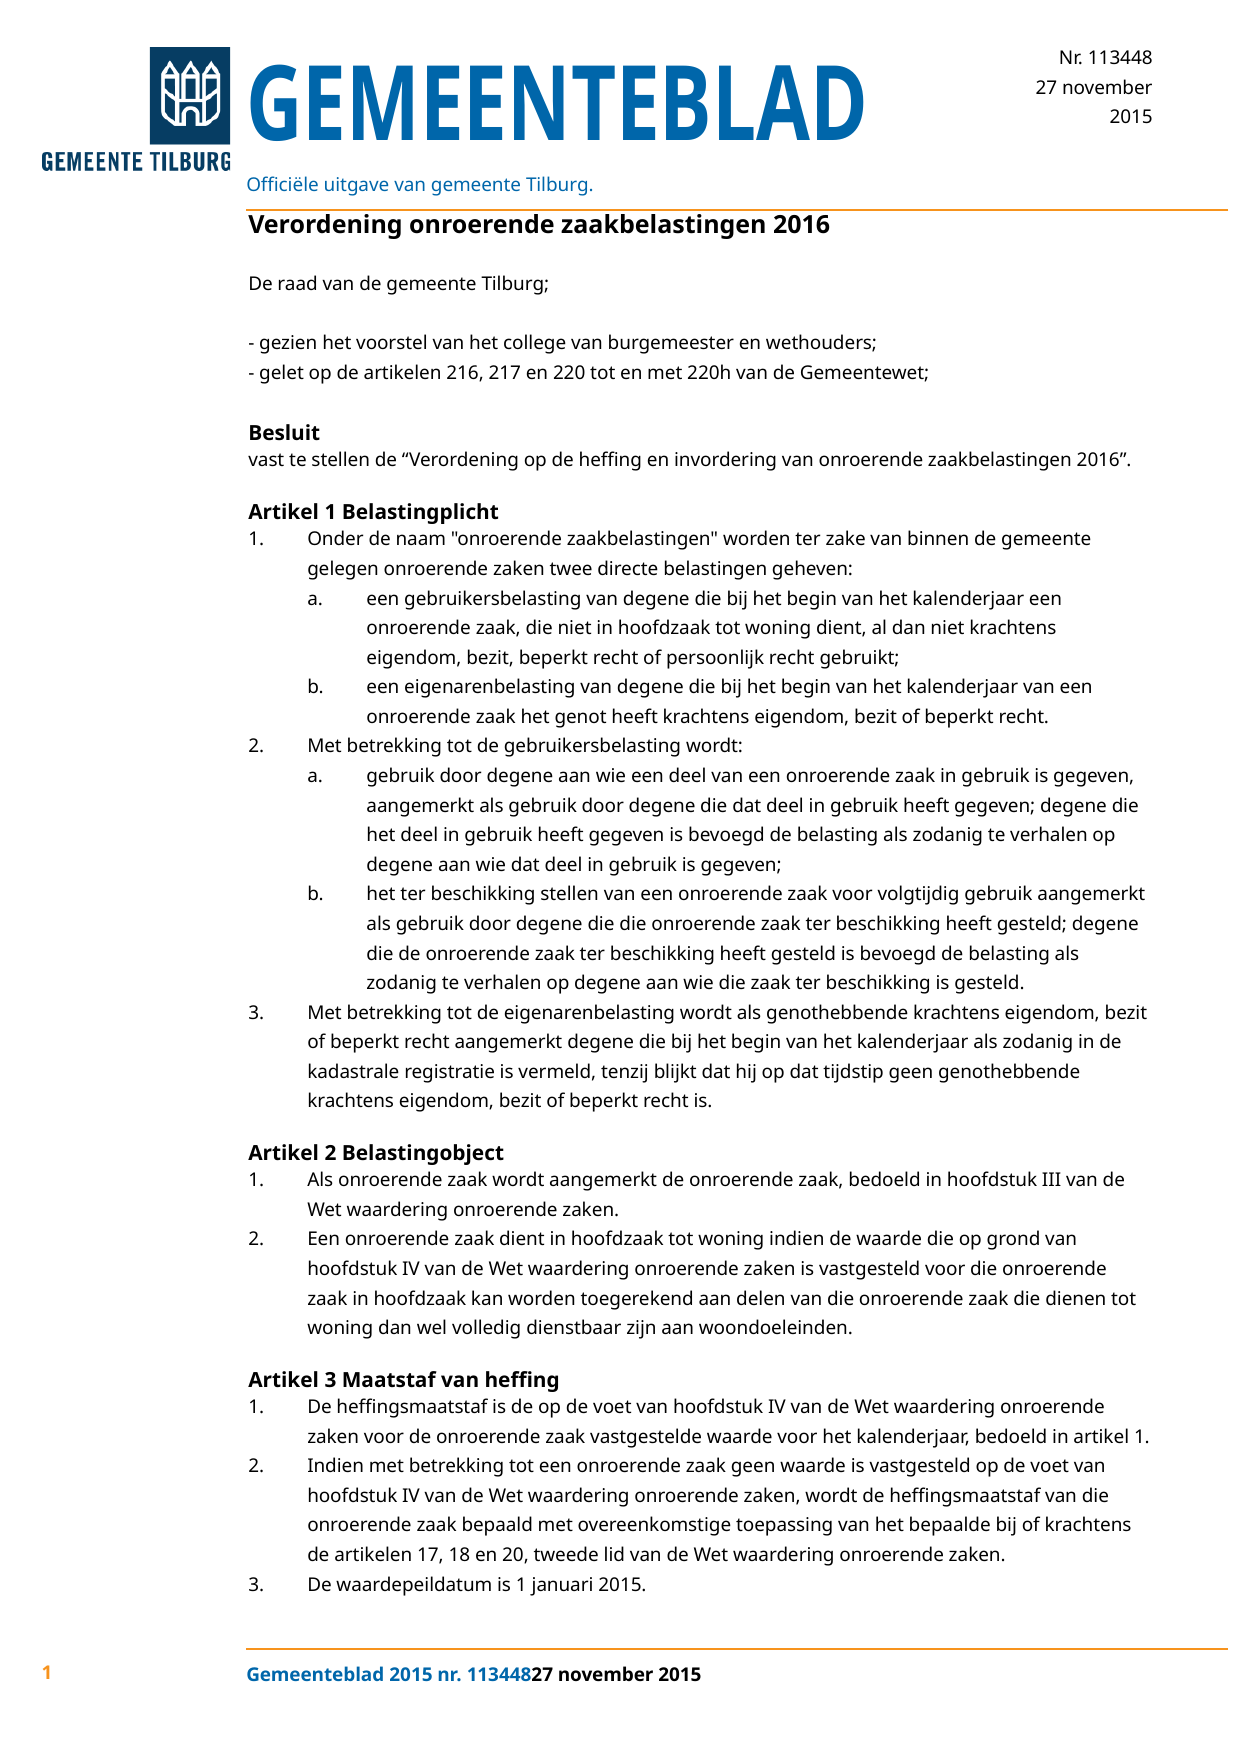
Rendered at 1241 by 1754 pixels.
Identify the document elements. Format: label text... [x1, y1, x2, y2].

list De waardepeildatum is 1 januari 2015. [248, 1571, 1152, 1596]
list Met betrekking tot de gebruikersbelasting wordt: [248, 733, 1152, 758]
text Besluit [248, 418, 1152, 447]
list Met betrekking tot de eigenarenbelasting wordt als genothebbende krachtens eigendom, bezit of beperkt recht aangemerkt degene die bij het begin van het kalenderjaar als zodanig in de kadastrale registratie is vermeld, tenzij blijkt dat hij op dat tijdstip geen genothebbende krachtens eigendom, bezit of beperkt recht is. [248, 999, 1152, 1113]
text - gezien het voorstel van het college van burgemeester en wethouders; [248, 329, 1152, 355]
text Artikel 1 Belastingplicht [248, 497, 1152, 526]
list Indien met betrekking tot een onroerende zaak geen waarde is vastgesteld op de voet van hoofdstuk IV van de Wet waardering onroerende zaken, wordt de heffingsmaatstaf van die onroerende zaak bepaald met overeenkomstige toepassing van het bepaalde bij of krachtens de artikelen 17, 18 en 20, tweede lid van de Wet waardering onroerende zaken. [248, 1452, 1152, 1567]
list Onder de naam "onroerende zaakbelastingen" worden ter zake van binnen de gemeente gelegen onroerende zaken twee directe belastingen geheven: [248, 526, 1152, 581]
list het ter beschikking stellen van een onroerende zaak voor volgtijdig gebruik aangemerkt als gebruik door degene die die onroerende zaak ter beschikking heeft gesteld; degene die de onroerende zaak ter beschikking heeft gesteld is bevoegd de belasting als zodanig te verhalen op degene aan wie die zaak ter beschikking is gesteld. [307, 881, 1152, 995]
list Als onroerende zaak wordt aangemerkt de onroerende zaak, bedoeld in hoofdstuk III van de Wet waardering onroerende zaken. [248, 1166, 1152, 1222]
list Een onroerende zaak dient in hoofdzaak tot woning indien de waarde die op grond van hoofdstuk IV van de Wet waardering onroerende zaken is vastgesteld voor die onroerende zaak in hoofdzaak kan worden toegerekend aan delen van die onroerende zaak die dienen tot woning dan wel volledig dienstbaar zijn aan woondoeleinden. [248, 1226, 1152, 1340]
list een eigenarenbelasting van degene die bij het begin van het kalenderjaar van een onroerende zaak het genot heeft krachtens eigendom, bezit of beperkt recht. [307, 673, 1152, 729]
list De heffingsmaatstaf is de op de voet van hoofdstuk IV van de Wet waardering onroerende zaken voor de onroerende zaak vastgestelde waarde voor het kalenderjaar, bedoeld in artikel 1. [248, 1393, 1152, 1448]
text Artikel 2 Belastingobject [248, 1138, 1152, 1166]
text Artikel 3 Maatstaf van heffing [248, 1365, 1152, 1393]
picture [41, 47, 231, 172]
text - gelet op de artikelen 216, 217 en 220 tot en met 220h van de Gemeentewet; [248, 359, 1152, 385]
text Verordening onroerende zaakbelastingen 2016 [248, 211, 1152, 241]
text vast te stellen de “Verordening op de heffing en invordering van onroerende zaakbelastingen 2016”. [248, 447, 1152, 472]
list een gebruikersbelasting van degene die bij het begin van het kalenderjaar een onroerende zaak, die niet in hoofdzaak tot woning dient, al dan niet krachtens eigendom, bezit, beperkt recht of persoonlijk recht gebruikt; [307, 585, 1152, 669]
text De raad van de gemeente Tilburg; [248, 270, 1152, 296]
list gebruik door degene aan wie een deel van een onroerende zaak in gebruik is gegeven, aangemerkt als gebruik door degene die dat deel in gebruik heeft gegeven; degene die het deel in gebruik heeft gegeven is bevoegd de belasting als zodanig te verhalen op degene aan wie dat deel in gebruik is gegeven; [307, 762, 1152, 877]
